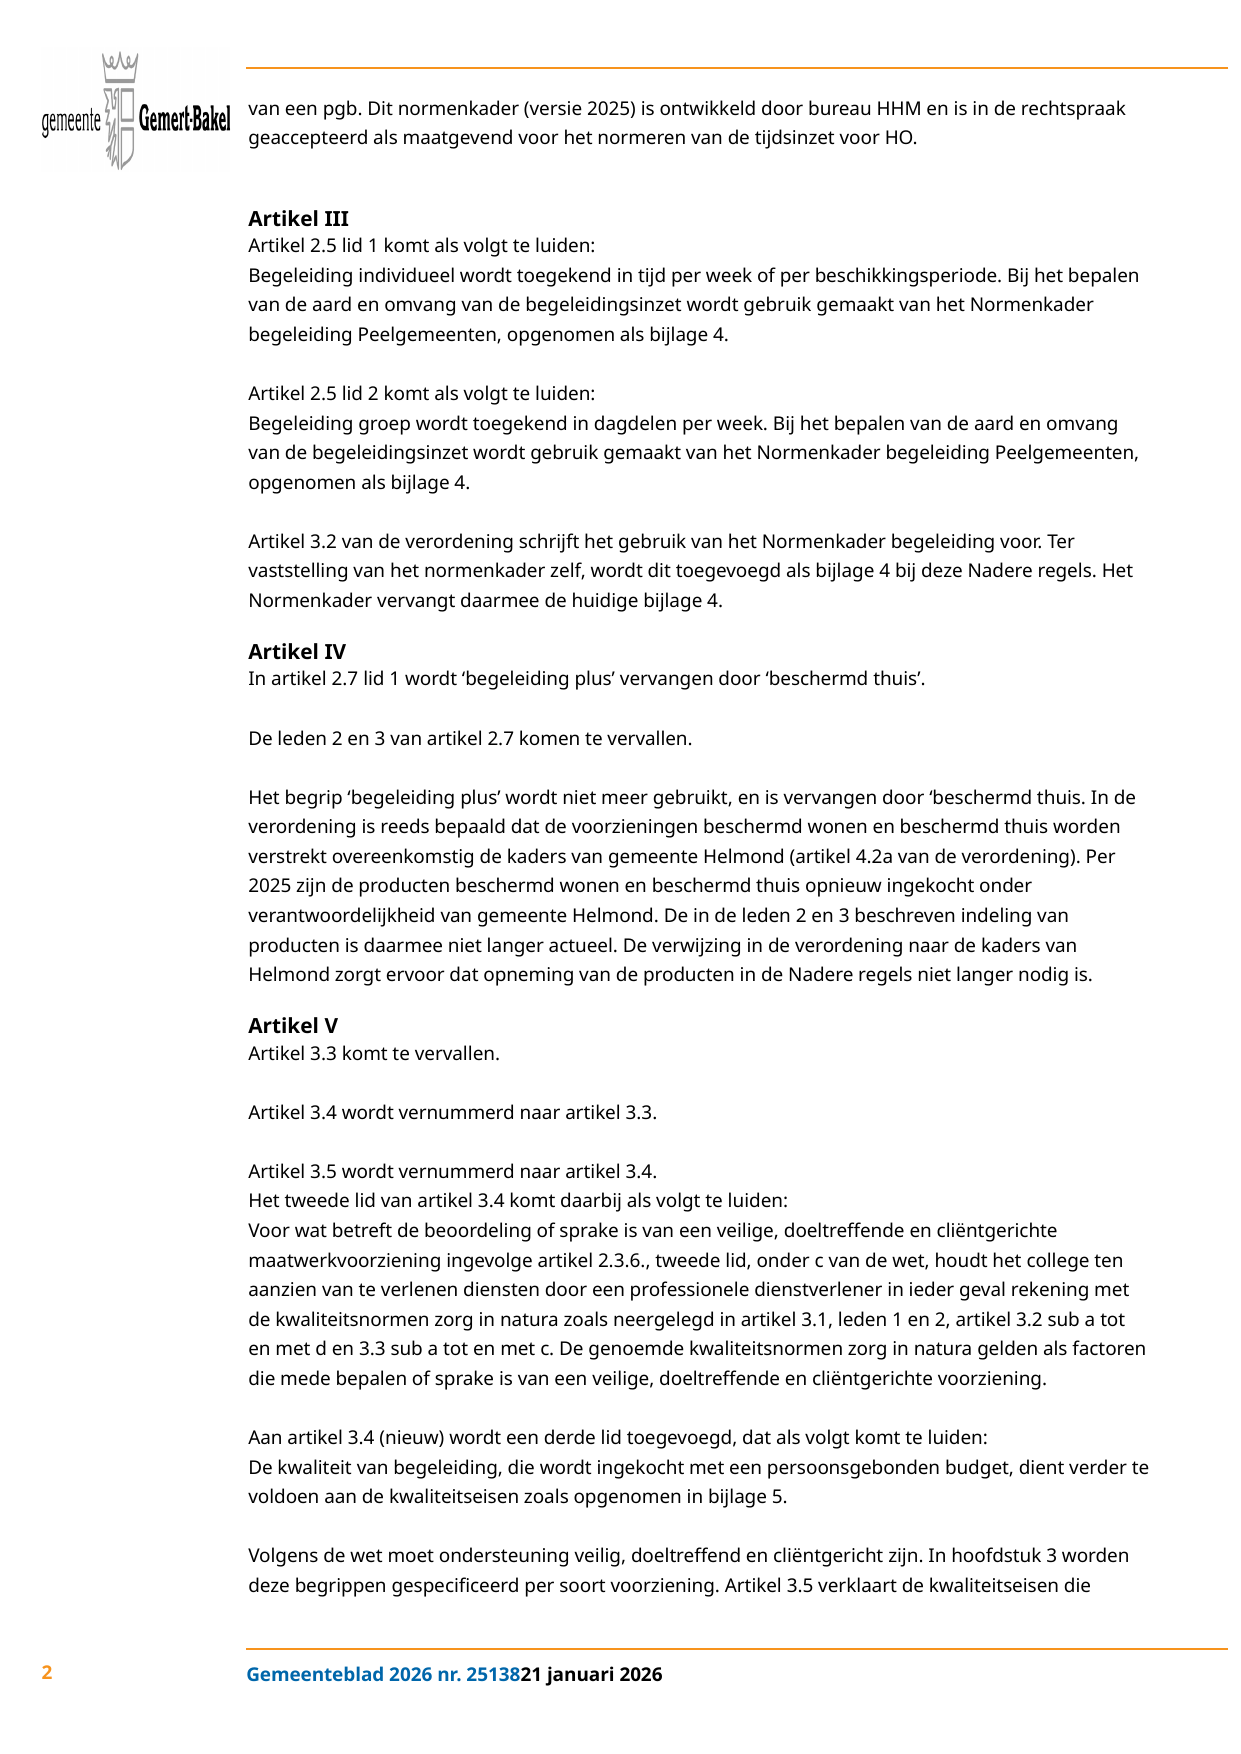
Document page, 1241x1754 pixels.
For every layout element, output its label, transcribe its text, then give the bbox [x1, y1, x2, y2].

table_header Het begrip ‘begeleiding plus’ wordt niet meer gebruikt, en is vervangen door ‘beschermd thuis. In de verordening is reeds bepaald dat de voorzieningen beschermd wonen en beschermd thuis worden verstrekt overeenkomstig de kaders van gemeente Helmond (artikel 4.2a van de verordening). Per 2025 zijn de producten beschermd wonen en beschermd thuis opnieuw ingekocht onder verantwoordelijkheid van gemeente Helmond. De in de leden 2 en 3 beschreven indeling van producten is daarmee niet langer actueel. De verwijzing in de verordening naar de kaders van Helmond zorgt ervoor dat opneming van de producten in de Nadere regels niet langer nodig is. [248, 784, 1152, 987]
text Artikel V [248, 1011, 1152, 1040]
text Artikel 3.5 wordt vernummerd naar artikel 3.4. [248, 1158, 1152, 1184]
text Artikel 2.5 lid 1 komt als volgt te luiden: [248, 232, 1152, 258]
text De leden 2 en 3 van artikel 2.7 komen te vervallen. [248, 725, 1152, 750]
text Artikel 3.4 wordt vernummerd naar artikel 3.3. [248, 1099, 1152, 1124]
text Artikel 2.5 lid 2 komt als volgt te luiden: [248, 380, 1152, 406]
text Artikel 3.3 komt te vervallen. [248, 1040, 1152, 1065]
text Het tweede lid van artikel 3.4 komt daarbij als volgt te luiden: [248, 1188, 1152, 1213]
text Begeleiding individueel wordt toegekend in tijd per week of per beschikkingsperiode. Bij het bepalen van de aard en omvang van de begeleidingsinzet wordt gebruik gemaakt van het Normenkader begeleiding Peelgemeenten, opgenomen als bijlage 4. [248, 262, 1152, 347]
text Artikel IV [248, 637, 1152, 666]
text Artikel III [248, 204, 1152, 232]
text Begeleiding groep wordt toegekend in dagdelen per week. Bij het bepalen van de aard en omvang van de begeleidingsinzet wordt gebruik gemaakt van het Normenkader begeleiding Peelgemeenten, opgenomen als bijlage 4. [248, 410, 1152, 494]
picture [41, 47, 231, 172]
table_header Volgens de wet moet ondersteuning veilig, doeltreffend en cliëntgericht zijn. In hoofdstuk 3 worden deze begrippen gespecificeerd per soort voorziening. Artikel 3.5 verklaart de kwaliteitseisen die [248, 1543, 1152, 1598]
text Aan artikel 3.4 (nieuw) wordt een derde lid toegevoegd, dat als volgt komt te luiden: [248, 1424, 1152, 1450]
table_header van een pgb. Dit normenkader (versie 2025) is ontwikkeld door bureau HHM en is in de rechtspraak geaccepteerd als maatgevend voor het normeren van de tijdsinzet voor HO. [248, 95, 1152, 150]
text Voor wat betreft de beoordeling of sprake is van een veilige, doeltreffende en cliëntgerichte maatwerkvoorziening ingevolge artikel 2.3.6., tweede lid, onder c van de wet, houdt het college ten aanzien van te verlenen diensten door een professionele dienstverlener in ieder geval rekening met de kwaliteitsnormen zorg in natura zoals neergelegd in artikel 3.1, leden 1 en 2, artikel 3.2 sub a tot en met d en 3.3 sub a tot en met c. De genoemde kwaliteitsnormen zorg in natura gelden als factoren die mede bepalen of sprake is van een veilige, doeltreffende en cliëntgerichte voorziening. [248, 1217, 1152, 1391]
table_header Artikel 3.2 van de verordening schrijft het gebruik van het Normenkader begeleiding voor. Ter vaststelling van het normenkader zelf, wordt dit toegevoegd als bijlage 4 bij deze Nadere regels. Het Normenkader vervangt daarmee de huidige bijlage 4. [248, 528, 1152, 613]
text In artikel 2.7 lid 1 wordt ‘begeleiding plus’ vervangen door ‘beschermd thuis’. [248, 666, 1152, 691]
text De kwaliteit van begeleiding, die wordt ingekocht met een persoonsgebonden budget, dient verder te voldoen aan de kwaliteitseisen zoals opgenomen in bijlage 5. [248, 1454, 1152, 1509]
